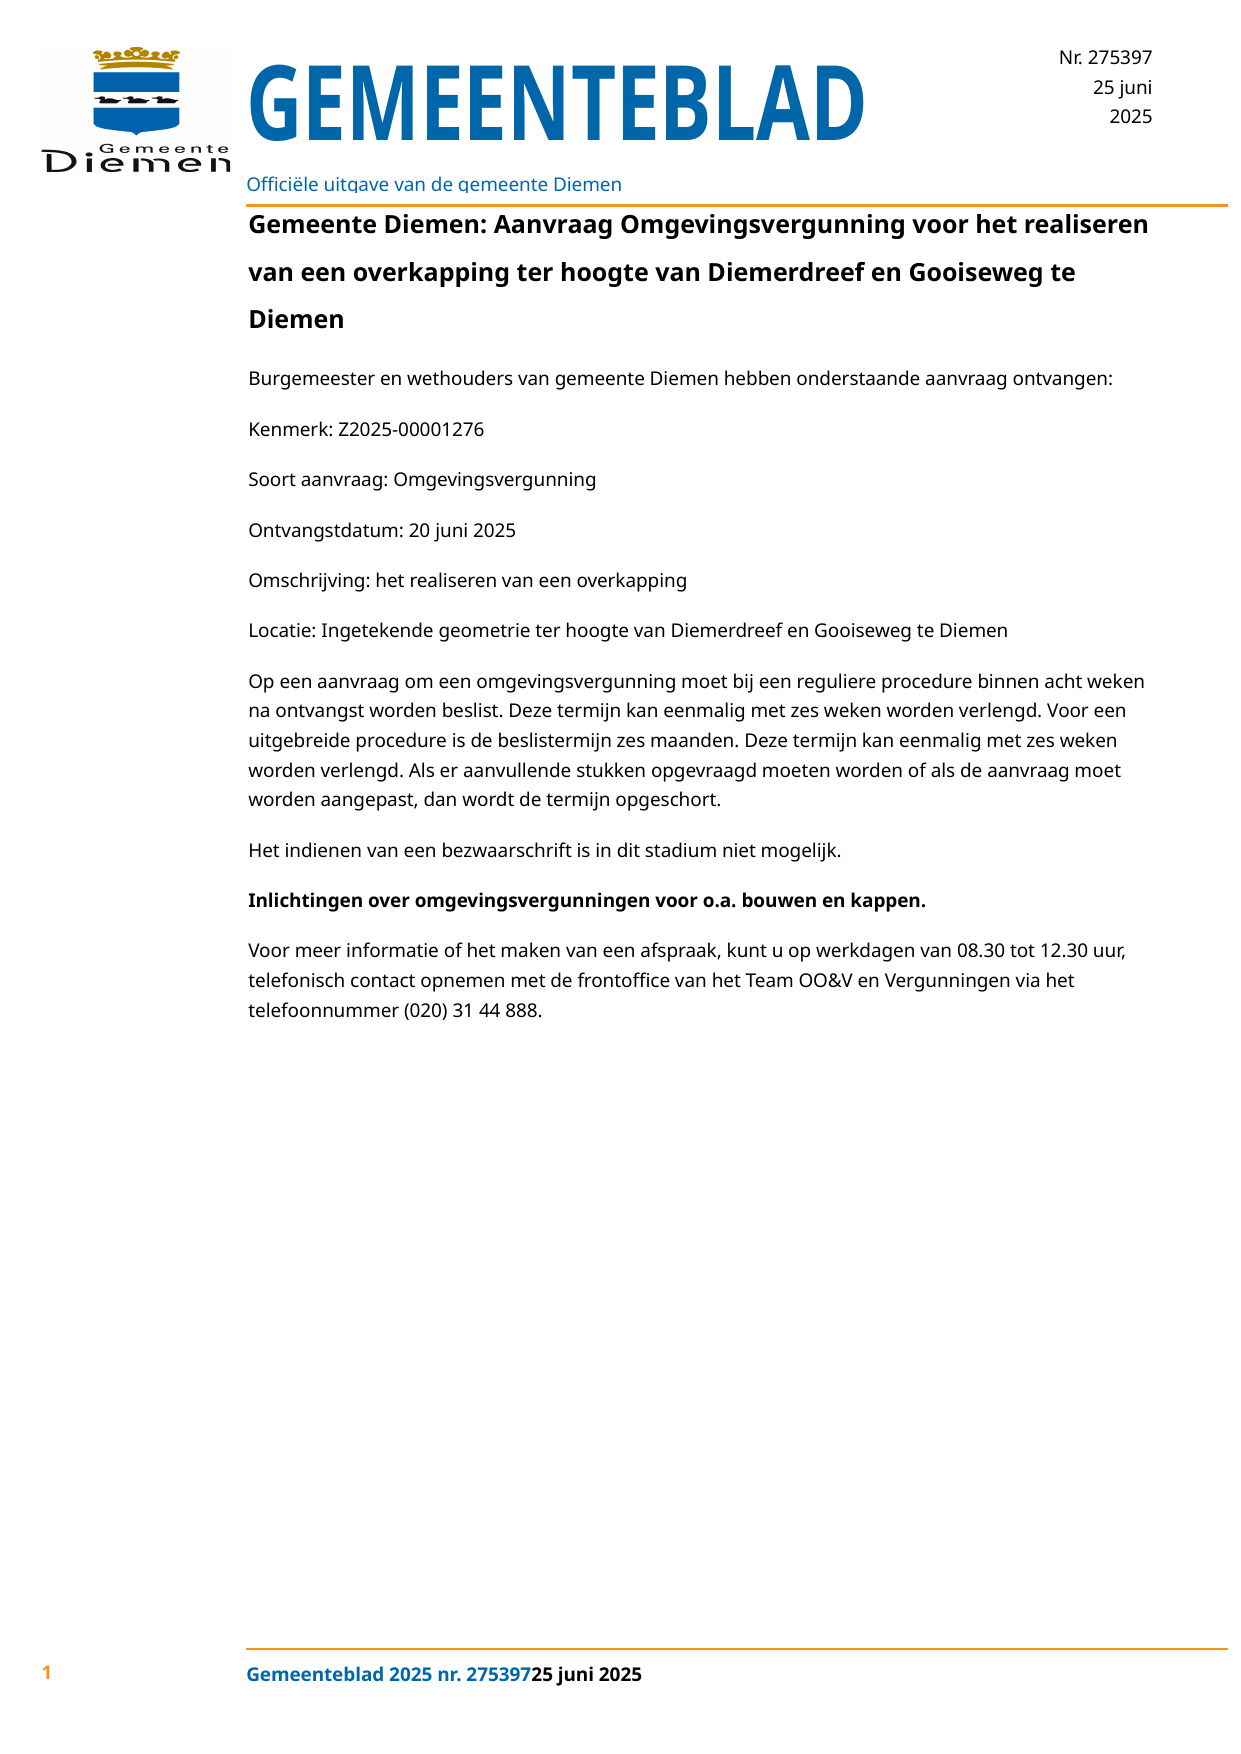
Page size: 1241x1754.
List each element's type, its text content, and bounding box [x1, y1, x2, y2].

text Het indienen van een bezwaarschrift is in dit stadium niet mogelijk. [248, 837, 1152, 862]
text Ontvangstdatum: 20 juni 2025 [248, 517, 1152, 542]
picture [41, 47, 231, 172]
text Burgemeester en wethouders van gemeente Diemen hebben onderstaande aanvraag ontvangen: [248, 366, 1152, 391]
text Voor meer informatie of het maken van een afspraak, kunt u op werkdagen van 08.30 tot 12.30 uur, telefonisch contact opnemen met de frontoffice van het Team OO&V en Vergunningen via het telefoonnummer (020) 31 44 888. [248, 938, 1152, 1022]
text Soort aanvraag: Omgevingsvergunning [248, 466, 1152, 492]
text Gemeente Diemen: Aanvraag Omgevingsvergunning voor het realiseren van een overkapping ter hoogte van Diemerdreef en Gooiseweg te Diemen [248, 207, 1152, 336]
text Locatie: Ingetekende geometrie ter hoogte van Diemerdreef en Gooiseweg te Diemen [248, 618, 1152, 643]
text Inlichtingen over omgevingsvergunningen voor o.a. bouwen en kappen. [248, 887, 1152, 913]
text Kenmerk: Z2025-00001276 [248, 416, 1152, 442]
text Omschrijving: het realiseren van een overkapping [248, 567, 1152, 593]
text Op een aanvraag om een omgevingsvergunning moet bij een reguliere procedure binnen acht weken na ontvangst worden beslist. Deze termijn kan eenmalig met zes weken worden verlengd. Voor een uitgebreide procedure is de beslistermijn zes maanden. Deze termijn kan eenmalig met zes weken worden verlengd. Als er aanvullende stukken opgevraagd moeten worden of als de aanvraag moet worden aangepast, dan wordt de termijn opgeschort. [248, 668, 1152, 812]
